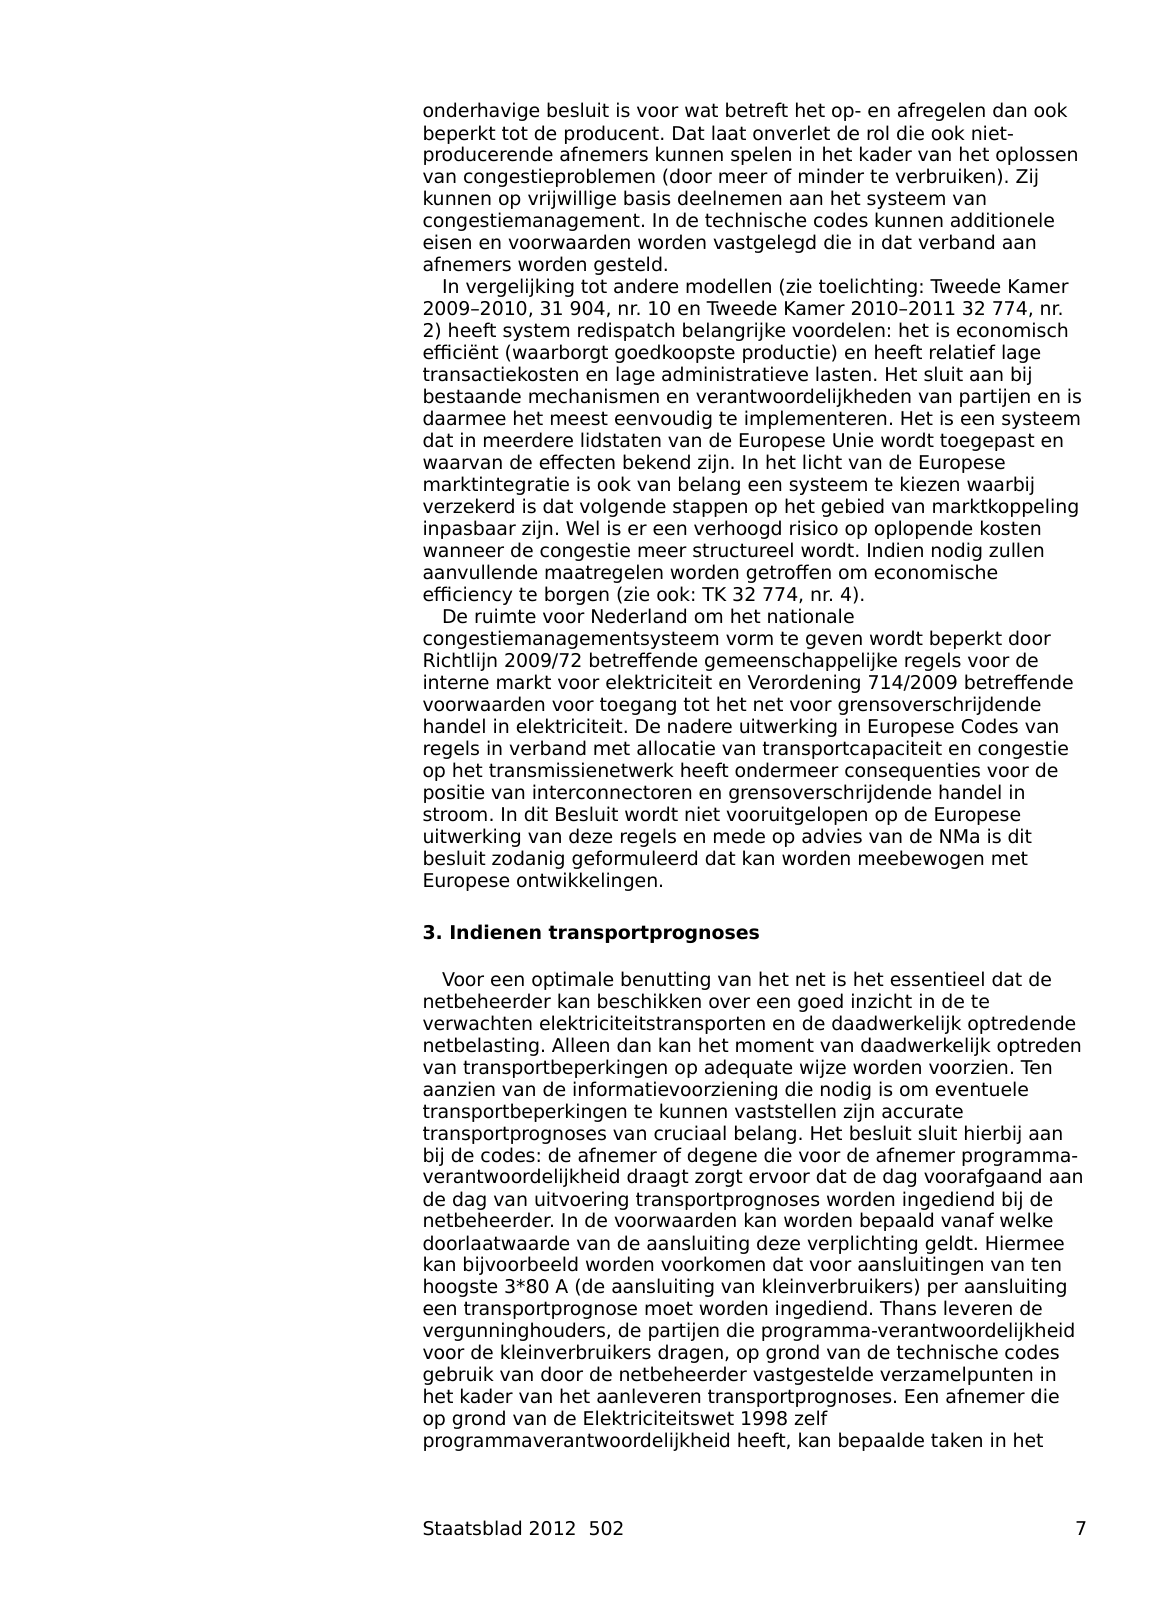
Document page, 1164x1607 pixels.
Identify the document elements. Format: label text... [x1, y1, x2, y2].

text In vergelijking tot andere modellen (zie toelichting: Tweede Kamer 2009–2010, 31 904, nr. 10 en Tweede Kamer 2010–2011 32 774, nr. 2) heeft system redispatch belangrijke voordelen: het is economisch efficiënt (waarborgt goedkoopste productie) en heeft relatief lage transactiekosten en lage administratieve lasten. Het sluit aan bij bestaande mechanismen en verantwoordelijkheden van partijen en is daarmee het meest eenvoudig te implementeren. Het is een systeem dat in meerdere lidstaten van de Europese Unie wordt toegepast en waarvan de effecten bekend zijn. In het licht van de Europese marktintegratie is ook van belang een systeem te kiezen waarbij verzekerd is dat volgende stappen op het gebied van marktkoppeling inpasbaar zijn. Wel is er een verhoogd risico op oplopende kosten wanneer de congestie meer structureel wordt. Indien nodig zullen aanvullende maatregelen worden getroffen om economische efficiency te borgen (zie ook: TK 32 774, nr. 4). [422, 276, 1087, 606]
subtitle 3. Indienen transportprognoses [422, 922, 1087, 944]
text Voor een optimale benutting van het net is het essentieel dat de netbeheerder kan beschikken over een goed inzicht in de te verwachten elektriciteitstransporten en de daadwerkelijk optredende netbelasting. Alleen dan kan het moment van daadwerkelijk optreden van transportbeperkingen op adequate wijze worden voorzien. Ten aanzien van de informatievoorziening die nodig is om eventuele transportbeperkingen te kunnen vaststellen zijn accurate transportprognoses van cruciaal belang. Het besluit sluit hierbij aan bij de codes: de afnemer of degene die voor de afnemer programma-verantwoordelijkheid draagt zorgt ervoor dat de dag voorafgaand aan de dag van uitvoering transportprognoses worden ingediend bij de netbeheerder. In de voorwaarden kan worden bepaald vanaf welke doorlaatwaarde van de aansluiting deze verplichting geldt. Hiermee kan bijvoorbeeld worden voorkomen dat voor aansluitingen van ten hoogste 3*80 A (de aansluiting van kleinverbruikers) per aansluiting een transportprognose moet worden ingediend. Thans leveren de vergunninghouders, de partijen die programma-verantwoordelijkheid voor de kleinverbruikers dragen, op grond van de technische codes gebruik van door de netbeheerder vastgestelde verzamelpunten in het kader van het aanleveren transportprognoses. Een afnemer die op grond van de Elektriciteitswet 1998 zelf programmaverantwoordelijkheid heeft, kan bepaalde taken in het [422, 969, 1087, 1452]
text onderhavige besluit is voor wat betreft het op- en afregelen dan ook beperkt tot de producent. Dat laat onverlet de rol die ook niet-producerende afnemers kunnen spelen in het kader van het oplossen van congestieproblemen (door meer of minder te verbruiken). Zij kunnen op vrijwillige basis deelnemen aan het systeem van congestiemanagement. In de technische codes kunnen additionele eisen en voorwaarden worden vastgelegd die in dat verband aan afnemers worden gesteld. [422, 100, 1087, 276]
text De ruimte voor Nederland om het nationale congestiemanagementsysteem vorm te geven wordt beperkt door Richtlijn 2009/72 betreffende gemeenschappelijke regels voor de interne markt voor elektriciteit en Verordening 714/2009 betreffende voorwaarden voor toegang tot het net voor grensoverschrijdende handel in elektriciteit. De nadere uitwerking in Europese Codes van regels in verband met allocatie van transportcapaciteit en congestie op het transmissienetwerk heeft ondermeer consequenties voor de positie van interconnectoren en grensoverschrijdende handel in stroom. In dit Besluit wordt niet vooruitgelopen op de Europese uitwerking van deze regels en mede op advies van de NMa is dit besluit zodanig geformuleerd dat kan worden meebewogen met Europese ontwikkelingen. [422, 606, 1087, 892]
